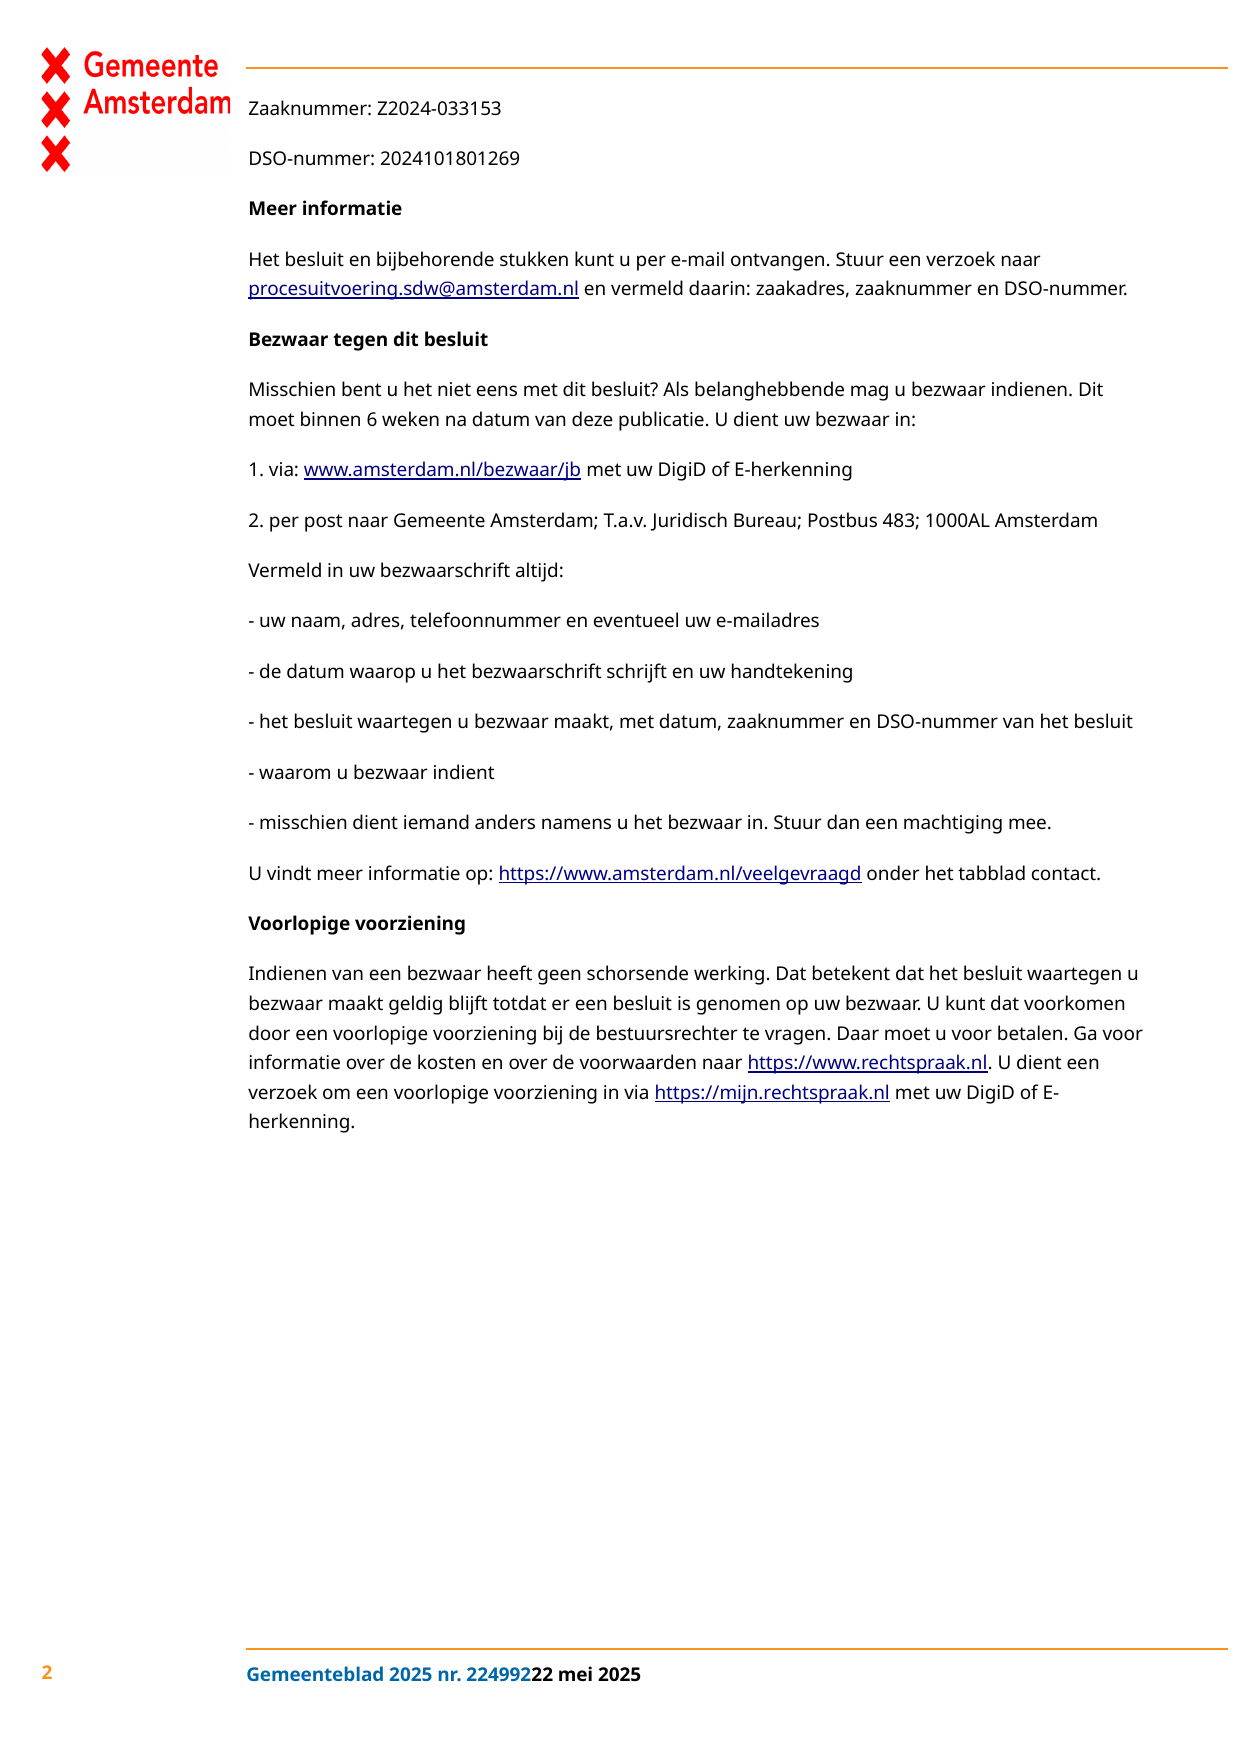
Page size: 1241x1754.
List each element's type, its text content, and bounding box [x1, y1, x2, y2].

text Vermeld in uw bezwaarschrift altijd: [248, 557, 1152, 583]
text Zaaknummer: Z2024-033153 [248, 95, 1152, 121]
text Voorlopige voorziening [248, 910, 1152, 936]
text - uw naam, adres, telefoonnummer en eventueel uw e-mailadres [248, 608, 1152, 633]
text U vindt meer informatie op: https://www.amsterdam.nl/veelgevraagd onder het tabblad contact. [248, 860, 1152, 886]
text Het besluit en bijbehorende stukken kunt u per e-mail ontvangen. Stuur een verzoek naar procesuitvoering.sdw@amsterdam.nl en vermeld daarin: zaakadres, zaaknummer en DSO-nummer. [248, 246, 1152, 301]
text - het besluit waartegen u bezwaar maakt, met datum, zaaknummer en DSO-nummer van het besluit [248, 708, 1152, 734]
text - waarom u bezwaar indient [248, 759, 1152, 785]
text 1. via: www.amsterdam.nl/bezwaar/jb met uw DigiD of E-herkenning [248, 456, 1152, 482]
picture [41, 47, 231, 172]
text Bezwaar tegen dit besluit [248, 326, 1152, 352]
text 2. per post naar Gemeente Amsterdam; T.a.v. Juridisch Bureau; Postbus 483; 1000AL Amsterdam [248, 507, 1152, 533]
text - de datum waarop u het bezwaarschrift schrijft en uw handtekening [248, 658, 1152, 684]
text Indienen van een bezwaar heeft geen schorsende werking. Dat betekent dat het besluit waartegen u bezwaar maakt geldig blijft totdat er een besluit is genomen op uw bezwaar. U kunt dat voorkomen door een voorlopige voorziening bij de bestuursrechter te vragen. Daar moet u voor betalen. Ga voor informatie over de kosten en over de voorwaarden naar https://www.rechtspraak.nl. U dient een verzoek om een voorlopige voorziening in via https://mijn.rechtspraak.nl met uw DigiD of E-herkenning. [248, 961, 1152, 1134]
text Misschien bent u het niet eens met dit besluit? Als belanghebbende mag u bezwaar indienen. Dit moet binnen 6 weken na datum van deze publicatie. U dient uw bezwaar in: [248, 376, 1152, 432]
text Meer informatie [248, 196, 1152, 221]
text - misschien dient iemand anders namens u het bezwaar in. Stuur dan een machtiging mee. [248, 809, 1152, 835]
text DSO-nummer: 2024101801269 [248, 145, 1152, 171]
